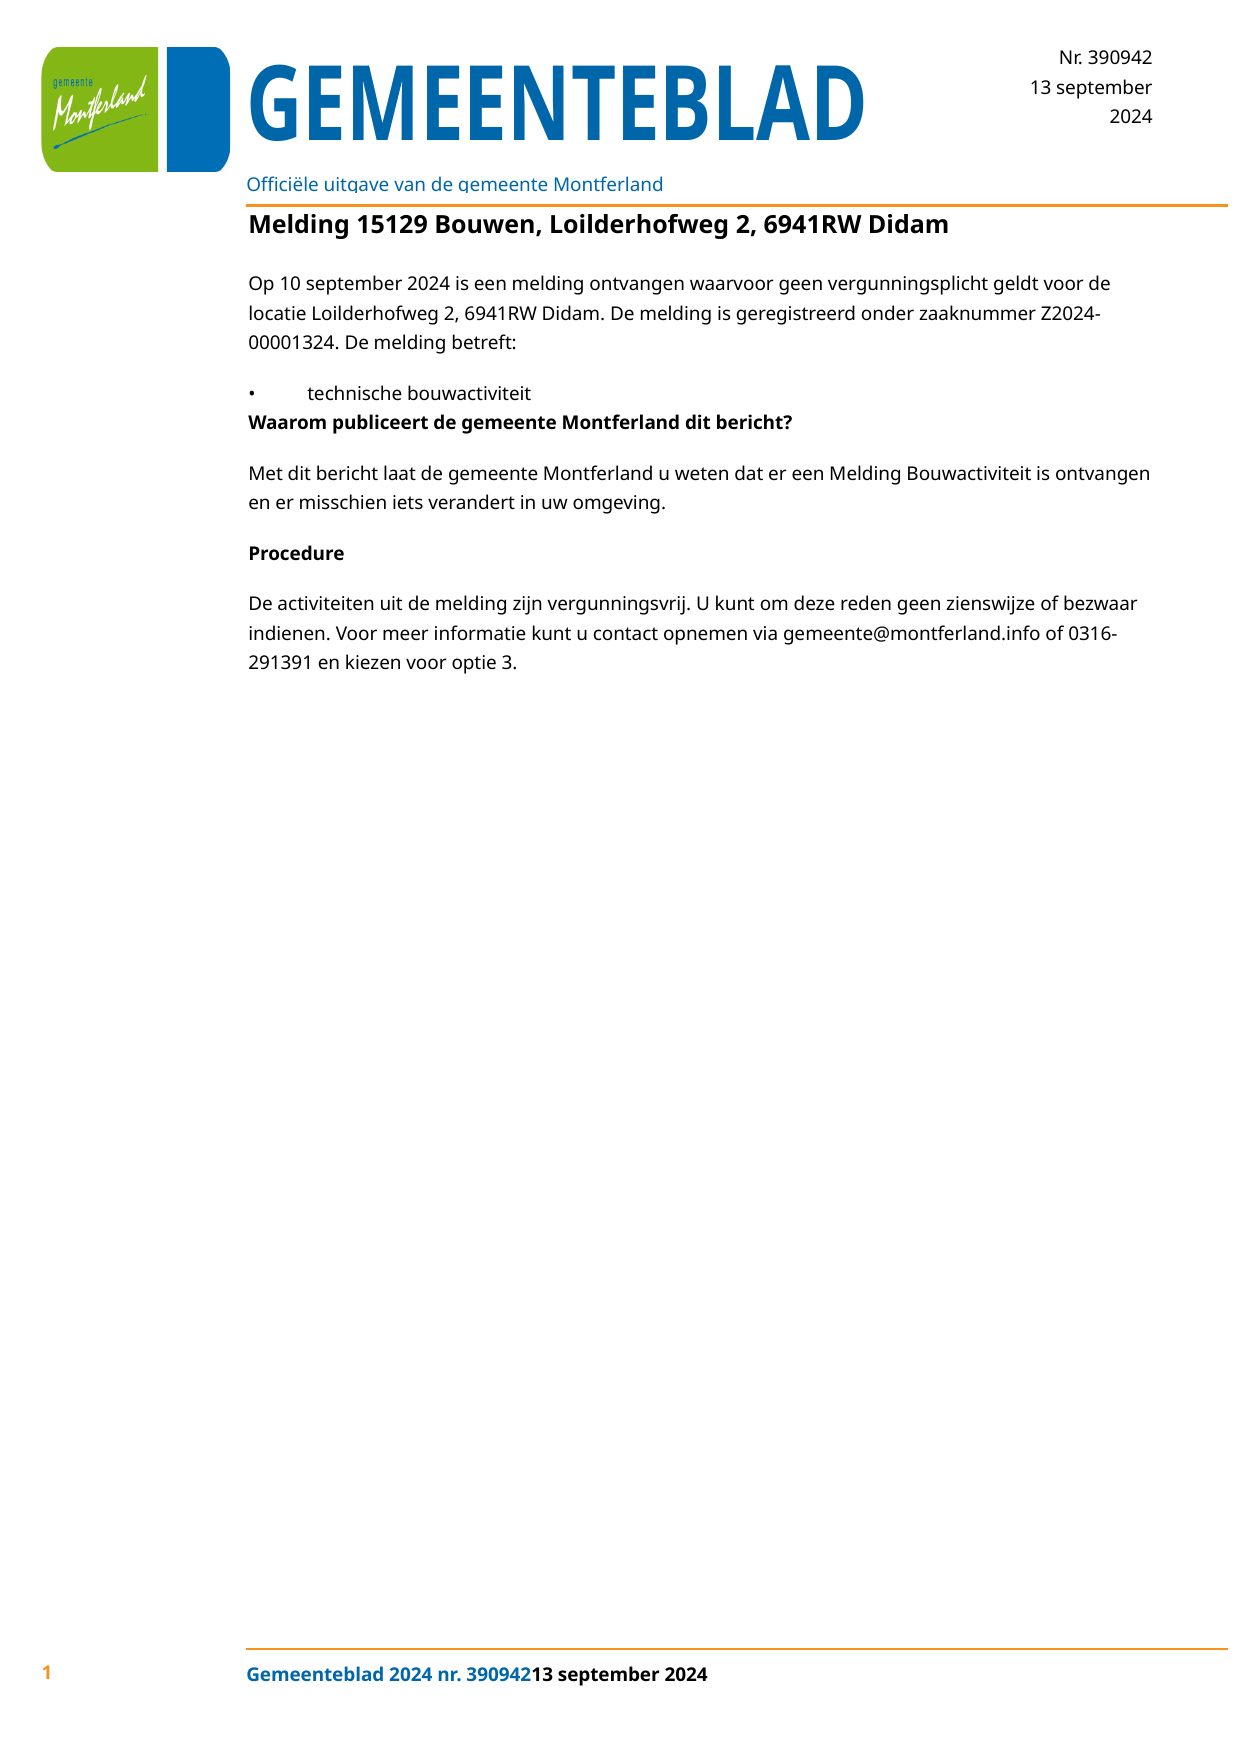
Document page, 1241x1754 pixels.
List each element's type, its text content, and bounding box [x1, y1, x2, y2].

text Melding 15129 Bouwen, Loilderhofweg 2, 6941RW Didam [248, 207, 1152, 241]
text De activiteiten uit de melding zijn vergunningsvrij. U kunt om deze reden geen zienswijze of bezwaar indienen. Voor meer informatie kunt u contact opnemen via gemeente@montferland.info of 0316-291391 en kiezen voor optie 3. [248, 590, 1152, 675]
text Op 10 september 2024 is een melding ontvangen waarvoor geen vergunningsplicht geldt voor de locatie Loilderhofweg 2, 6941RW Didam. De melding is geregistreerd onder zaaknummer Z2024-00001324. De melding betreft: [248, 270, 1152, 355]
text Procedure [248, 540, 1152, 566]
text Waarom publiceert de gemeente Montferland dit bericht? [248, 409, 1152, 435]
text Met dit bericht laat de gemeente Montferland u weten dat er een Melding Bouwactiviteit is ontvangen en er misschien iets verandert in uw omgeving. [248, 460, 1152, 515]
list technische bouwactiviteit [248, 380, 1152, 406]
picture [41, 47, 231, 172]
